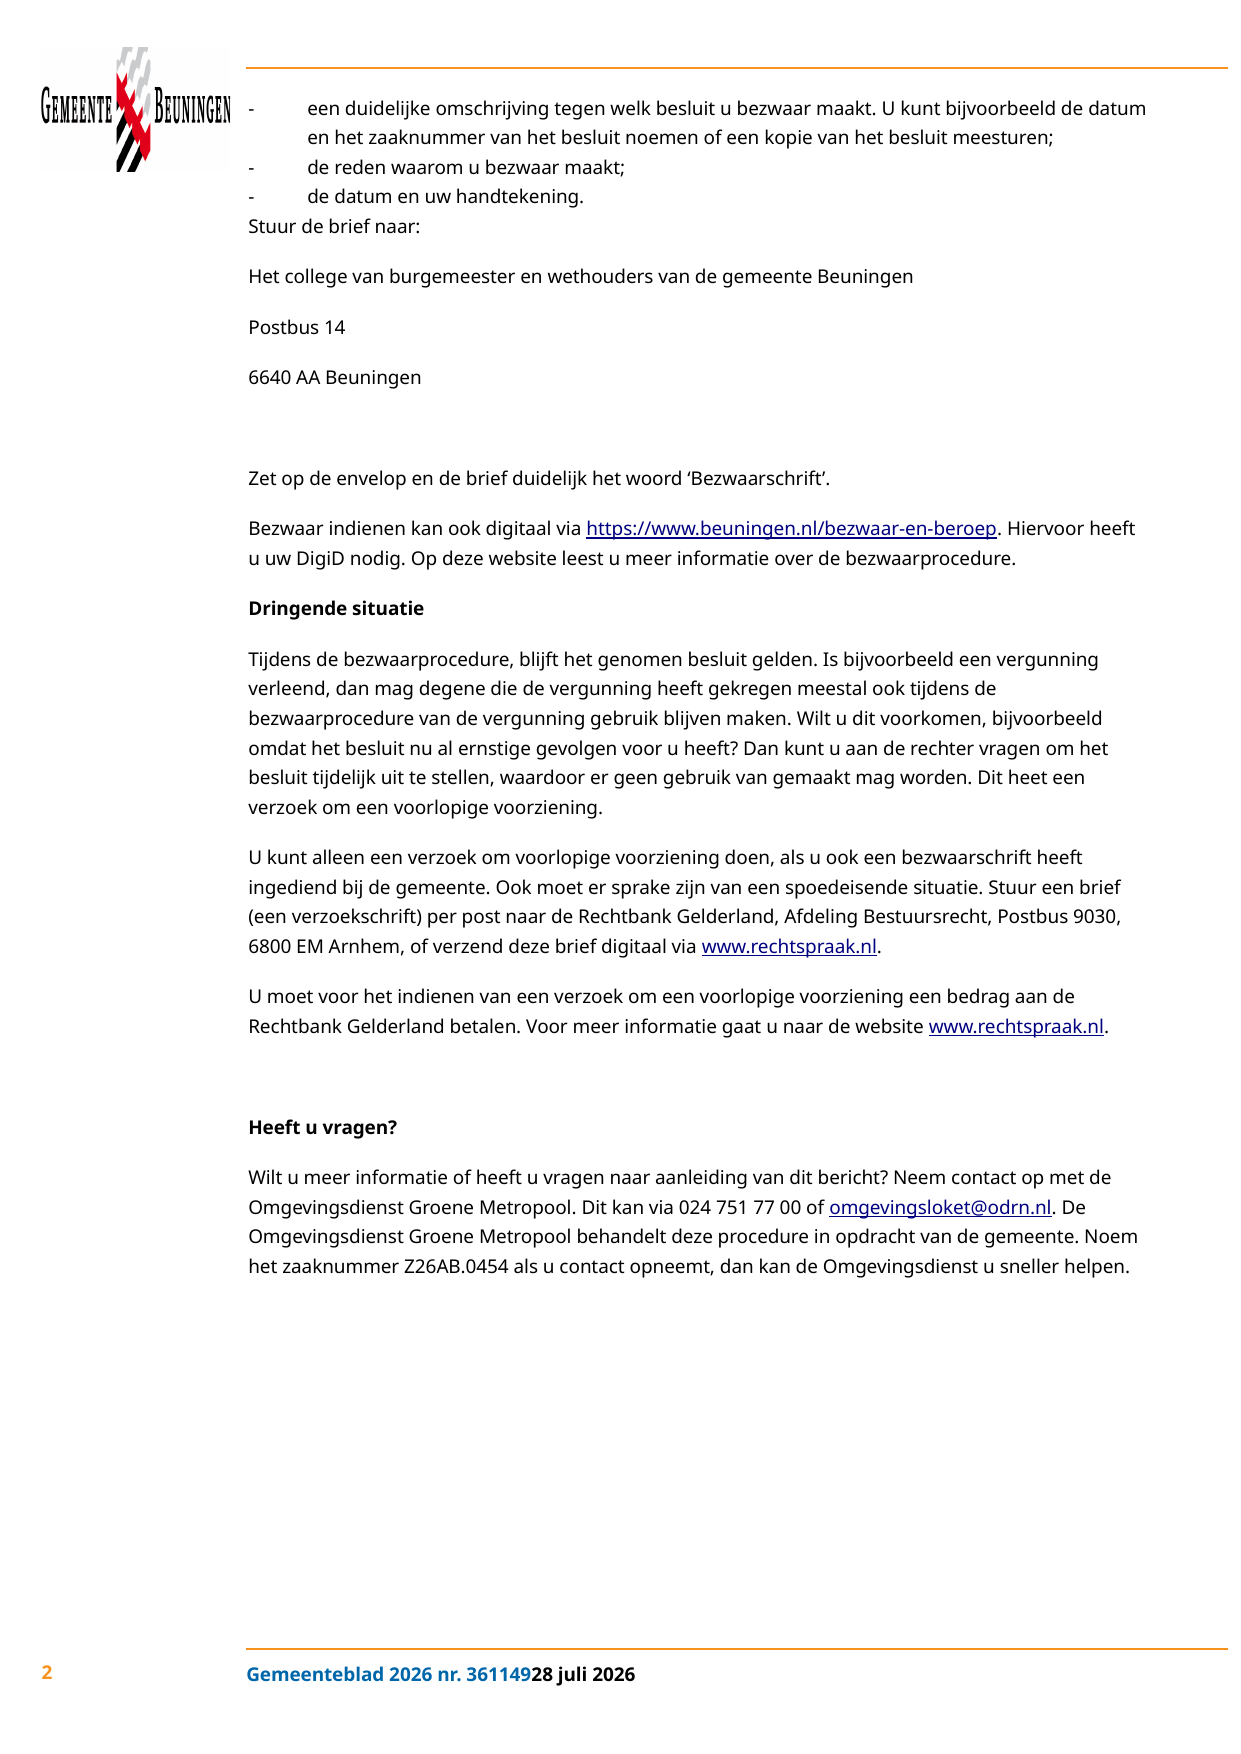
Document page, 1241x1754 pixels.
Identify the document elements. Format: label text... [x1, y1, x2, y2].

text Dringende situatie [248, 596, 1152, 621]
picture [41, 47, 231, 172]
text Het college van burgemeester en wethouders van de gemeente Beuningen [248, 263, 1152, 289]
text U moet voor het indienen van een verzoek om een voorlopige voorziening een bedrag aan de Rechtbank Gelderland betalen. Voor meer informatie gaat u naar de website www.rechtspraak.nl. [248, 983, 1152, 1039]
list een duidelijke omschrijving tegen welk besluit u bezwaar maakt. U kunt bijvoorbeeld de datum en het zaaknummer van het besluit noemen of een kopie van het besluit meesturen; [248, 95, 1152, 150]
text 6640 AA Beuningen [248, 364, 1152, 390]
list de datum en uw handtekening. [248, 183, 1152, 209]
list de reden waarom u bezwaar maakt; [248, 154, 1152, 180]
text Postbus 14 [248, 314, 1152, 340]
text Wilt u meer informatie of heeft u vragen naar aanleiding van dit bericht? Neem contact op met de Omgevingsdienst Groene Metropool. Dit kan via 024 751 77 00 of omgevingsloket@odrn.nl. De Omgevingsdienst Groene Metropool behandelt deze procedure in opdracht van de gemeente. Noem het zaaknummer Z26AB.0454 als u contact opneemt, dan kan de Omgevingsdienst u sneller helpen. [248, 1164, 1152, 1279]
text Tijdens de bezwaarprocedure, blijft het genomen besluit gelden. Is bijvoorbeeld een vergunning verleend, dan mag degene die de vergunning heeft gekregen meestal ook tijdens de bezwaarprocedure van de vergunning gebruik blijven maken. Wilt u dit voorkomen, bijvoorbeeld omdat het besluit nu al ernstige gevolgen voor u heeft? Dan kunt u aan de rechter vragen om het besluit tijdelijk uit te stellen, waardoor er geen gebruik van gemaakt mag worden. Dit heet een verzoek om een voorlopige voorziening. [248, 646, 1152, 820]
text Stuur de brief naar: [248, 213, 1152, 239]
text Heeft u vragen? [248, 1114, 1152, 1140]
text U kunt alleen een verzoek om voorlopige voorziening doen, als u ook een bezwaarschrift heeft ingediend bij de gemeente. Ook moet er sprake zijn van een spoedeisende situatie. Stuur een brief (een verzoekschrift) per post naar de Rechtbank Gelderland, Afdeling Bestuursrecht, Postbus 9030, 6800 EM Arnhem, of verzend deze brief digitaal via www.rechtspraak.nl. [248, 844, 1152, 959]
text Bezwaar indienen kan ook digitaal via https://www.beuningen.nl/bezwaar-en-beroep. Hiervoor heeft u uw DigiD nodig. Op deze website leest u meer informatie over de bezwaarprocedure. [248, 516, 1152, 571]
text Zet op de envelop en de brief duidelijk het woord ‘Bezwaarschrift’. [248, 465, 1152, 491]
